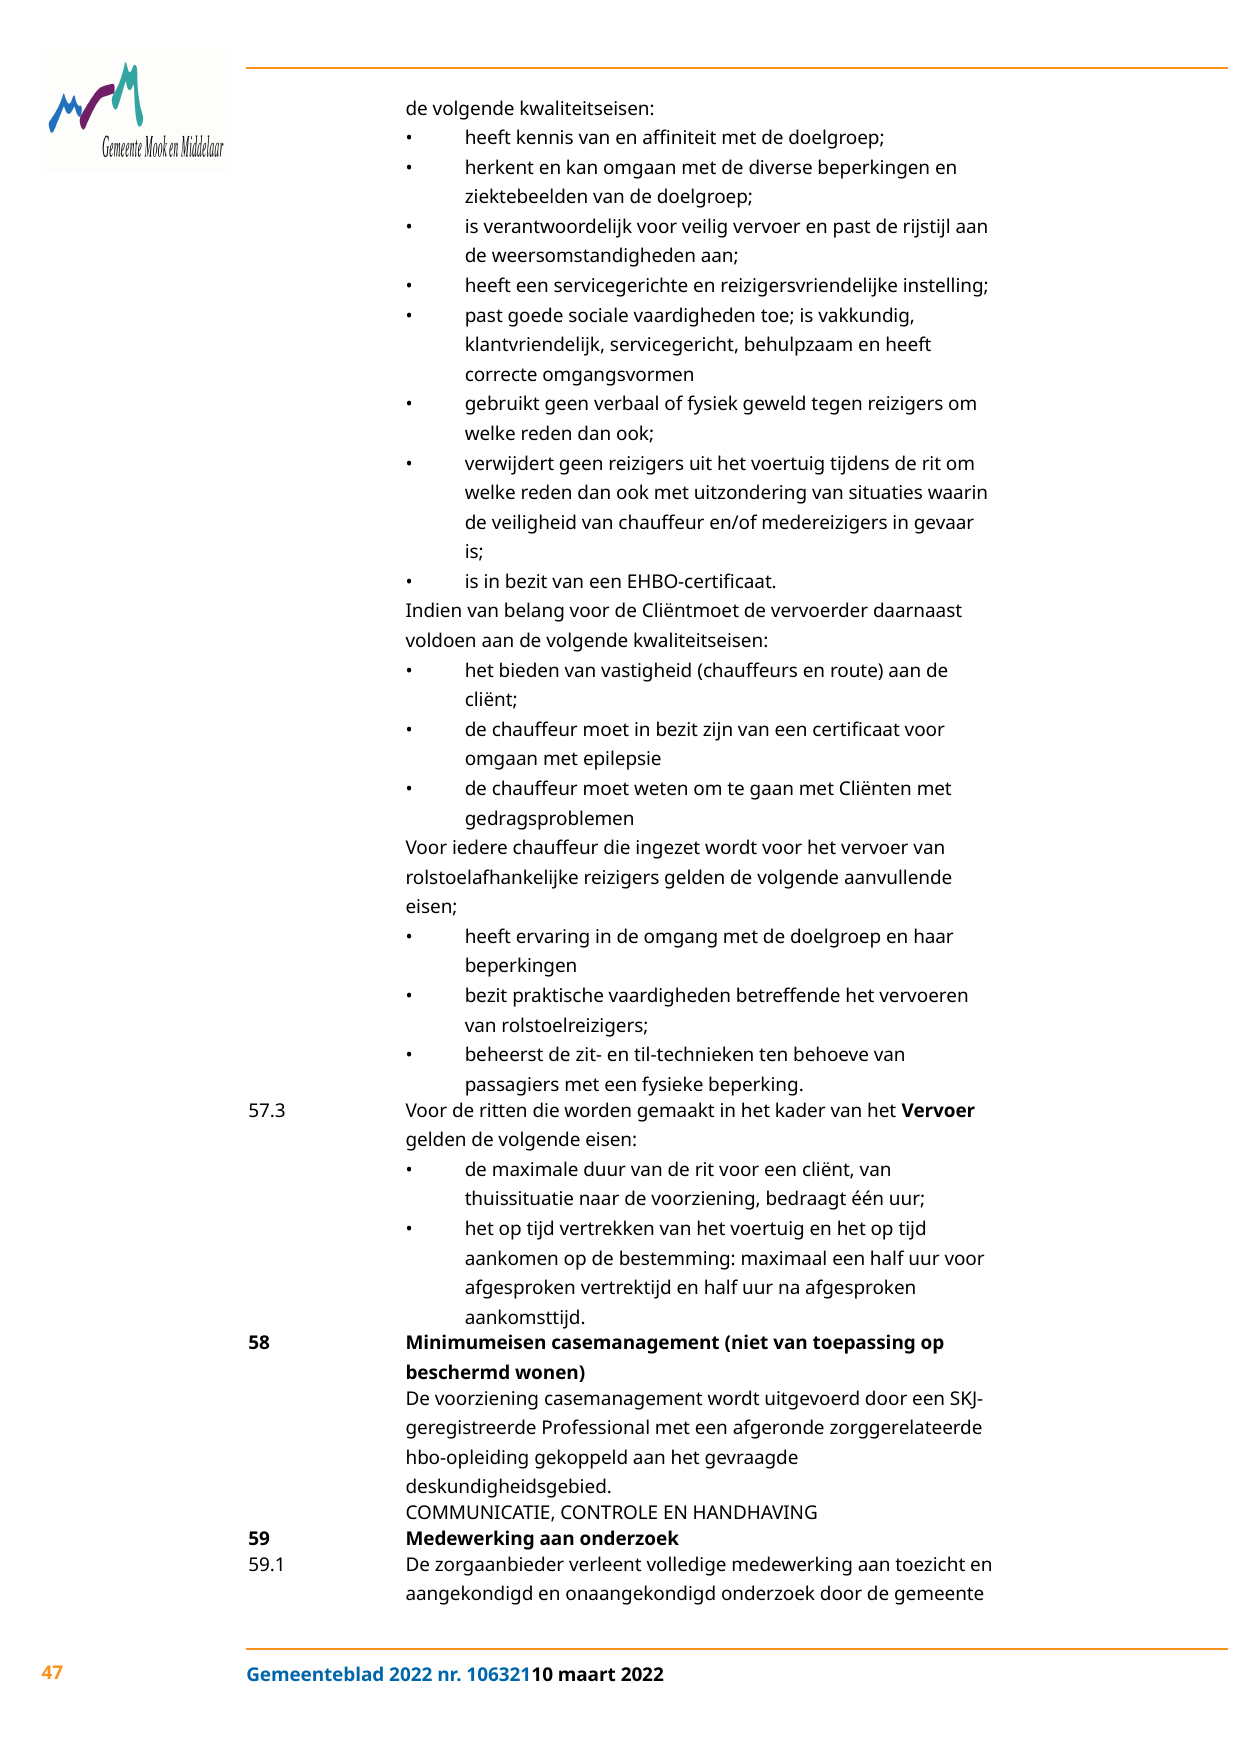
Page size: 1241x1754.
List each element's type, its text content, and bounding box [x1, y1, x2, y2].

table_cell [248, 1385, 405, 1499]
table_cell [248, 95, 405, 1097]
table_cell De zorgaanbieder verleent volledige medewerking aan toezicht en aangekondigd en onaangekondigd onderzoek door de gemeente [405, 1551, 994, 1606]
table_cell 59.1 [248, 1551, 405, 1606]
table_cell 57.3 [248, 1097, 405, 1329]
table_cell 59 [248, 1525, 405, 1551]
table_cell Minimumeisen casemanagement (niet van toepassing op beschermd wonen) [405, 1330, 994, 1385]
picture [41, 47, 231, 172]
table_cell 58 [248, 1330, 405, 1385]
table_cell Voor de ritten die worden gemaakt in het kader van het Vervoer gelden de volgende eisen: de maximale duur van de rit voor een cliënt, van thuissituatie naar de voorziening, bedraagt één uur; het op tijd vertrekken van het voertuig en het op tijd aankomen op de bestemming: maximaal een half uur voor afgesproken vertrektijd en half uur na afgesproken aankomsttijd. [405, 1097, 994, 1329]
table_cell de volgende kwaliteitseisen: heeft kennis van en affiniteit met de doelgroep; herkent en kan omgaan met de diverse beperkingen en ziektebeelden van de doelgroep; is verantwoordelijk voor veilig vervoer en past de rijstijl aan de weersomstandigheden aan; heeft een servicegerichte en reizigersvriendelijke instelling; past goede sociale vaardigheden toe; is vakkundig, klantvriendelijk, servicegericht, behulpzaam en heeft correcte omgangsvormen gebruikt geen verbaal of fysiek geweld tegen reizigers om welke reden dan ook; verwijdert geen reizigers uit het voertuig tijdens de rit om welke reden dan ook met uitzondering van situaties waarin de veiligheid van chauffeur en/of medereizigers in gevaar is; is in bezit van een EHBO-certificaat. Indien van belang voor de Cliëntmoet de vervoerder daarnaast voldoen aan de volgende kwaliteitseisen: het bieden van vastigheid (chauffeurs en route) aan de cliënt; de chauffeur moet in bezit zijn van een certificaat voor omgaan met epilepsie de chauffeur moet weten om te gaan met Cliënten met gedragsproblemen Voor iedere chauffeur die ingezet wordt voor het vervoer van rolstoelafhankelijke reizigers gelden de volgende aanvullende eisen; heeft ervaring in de omgang met de doelgroep en haar beperkingen bezit praktische vaardigheden betreffende het vervoeren van rolstoelreizigers; beheerst de zit- en til-technieken ten behoeve van passagiers met een fysieke beperking. [405, 95, 994, 1097]
table_cell [248, 1499, 405, 1525]
table_cell Medewerking aan onderzoek [405, 1525, 994, 1551]
table_cell De voorziening casemanagement wordt uitgevoerd door een SKJ-geregistreerde Professional met een afgeronde zorggerelateerde hbo-opleiding gekoppeld aan het gevraagde deskundigheidsgebied. [405, 1385, 994, 1499]
table_cell COMMUNICATIE, CONTROLE EN HANDHAVING [405, 1499, 994, 1525]
